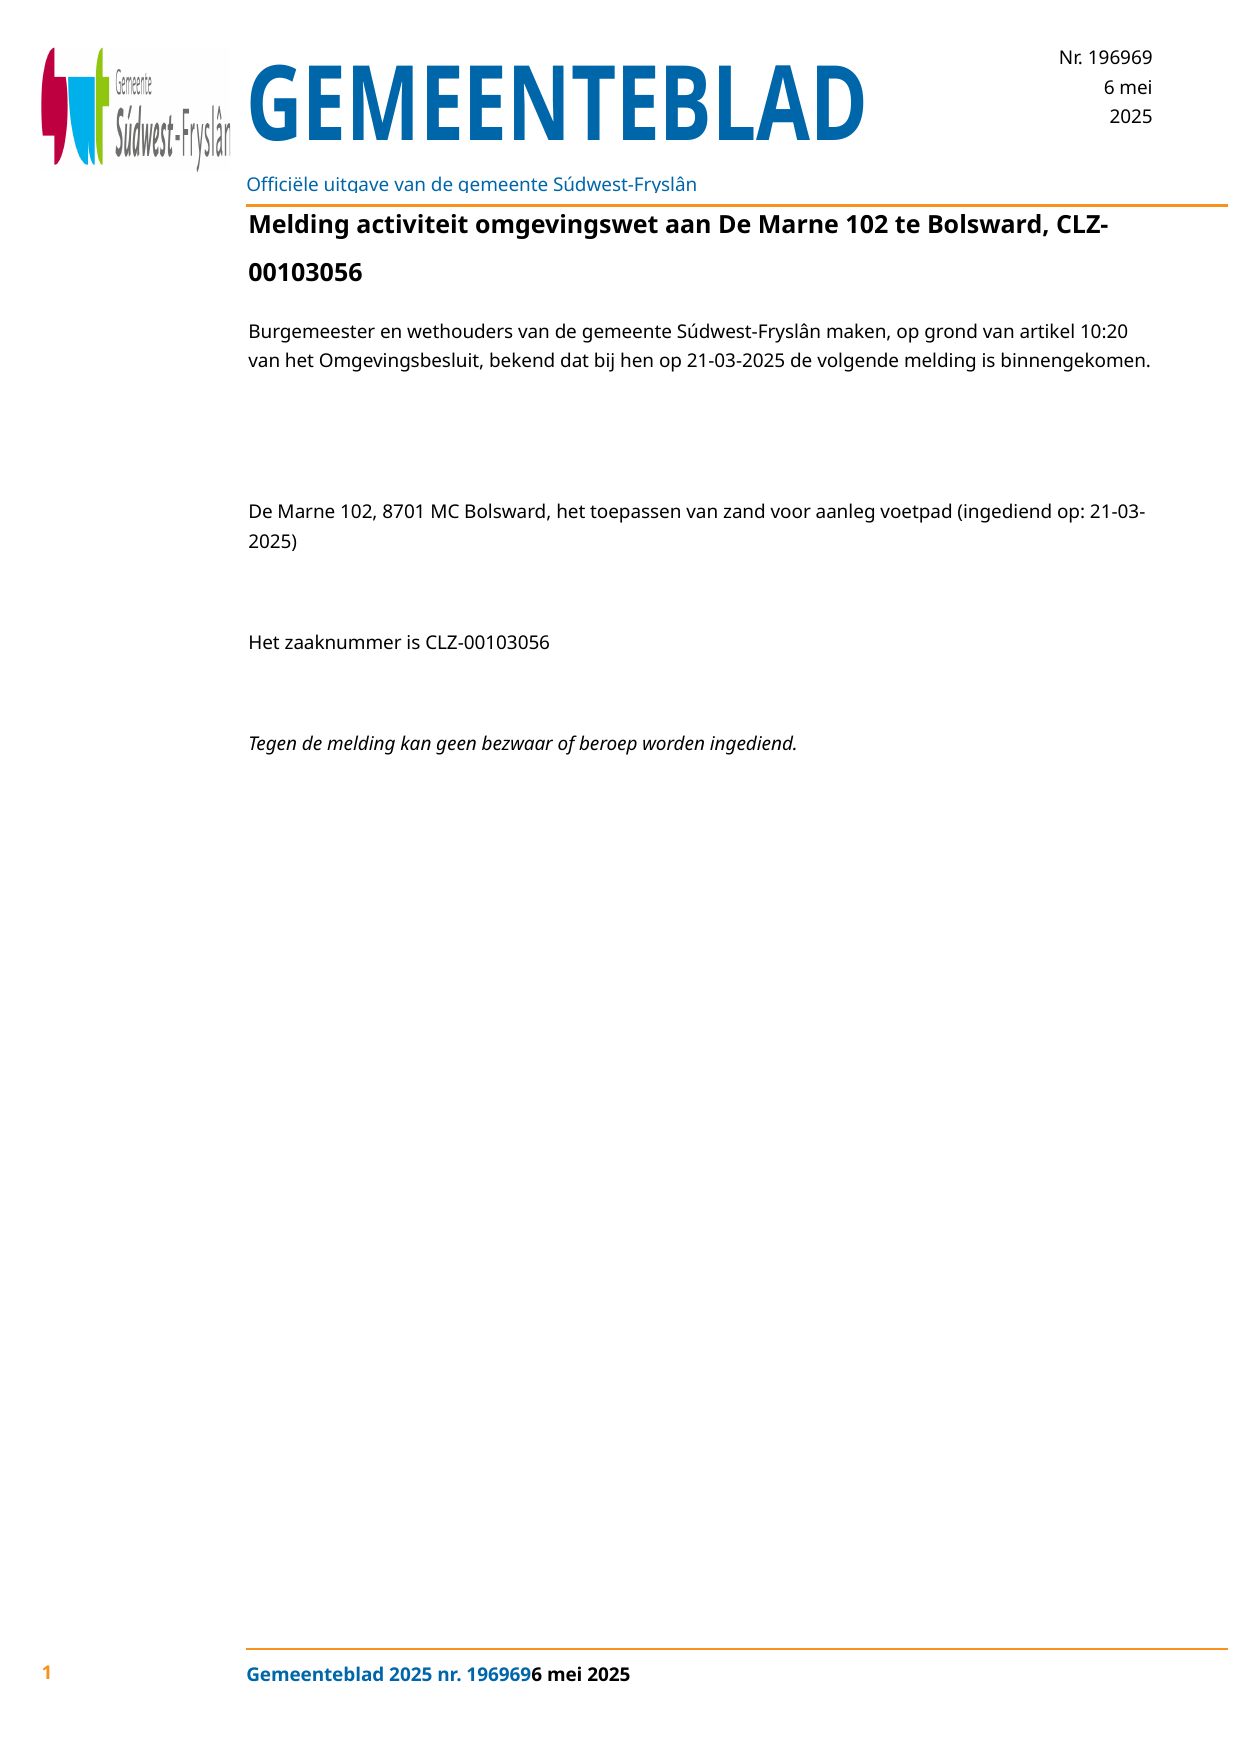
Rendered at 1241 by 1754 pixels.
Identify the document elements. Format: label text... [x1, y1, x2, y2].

picture [41, 47, 231, 172]
text De Marne 102, 8701 MC Bolsward, het toepassen van zand voor aanleg voetpad (ingediend op: 21-03-2025) [248, 499, 1152, 554]
text Het zaaknummer is CLZ-00103056 [248, 629, 1152, 655]
text Melding activiteit omgevingswet aan De Marne 102 te Bolsward, CLZ-00103056 [248, 207, 1152, 288]
text Tegen de melding kan geen bezwaar of beroep worden ingediend. [248, 730, 1152, 756]
text Burgemeester en wethouders van de gemeente Súdwest-Fryslân maken, op grond van artikel 10:20 van het Omgevingsbesluit, bekend dat bij hen op 21-03-2025 de volgende melding is binnengekomen. [248, 318, 1152, 373]
